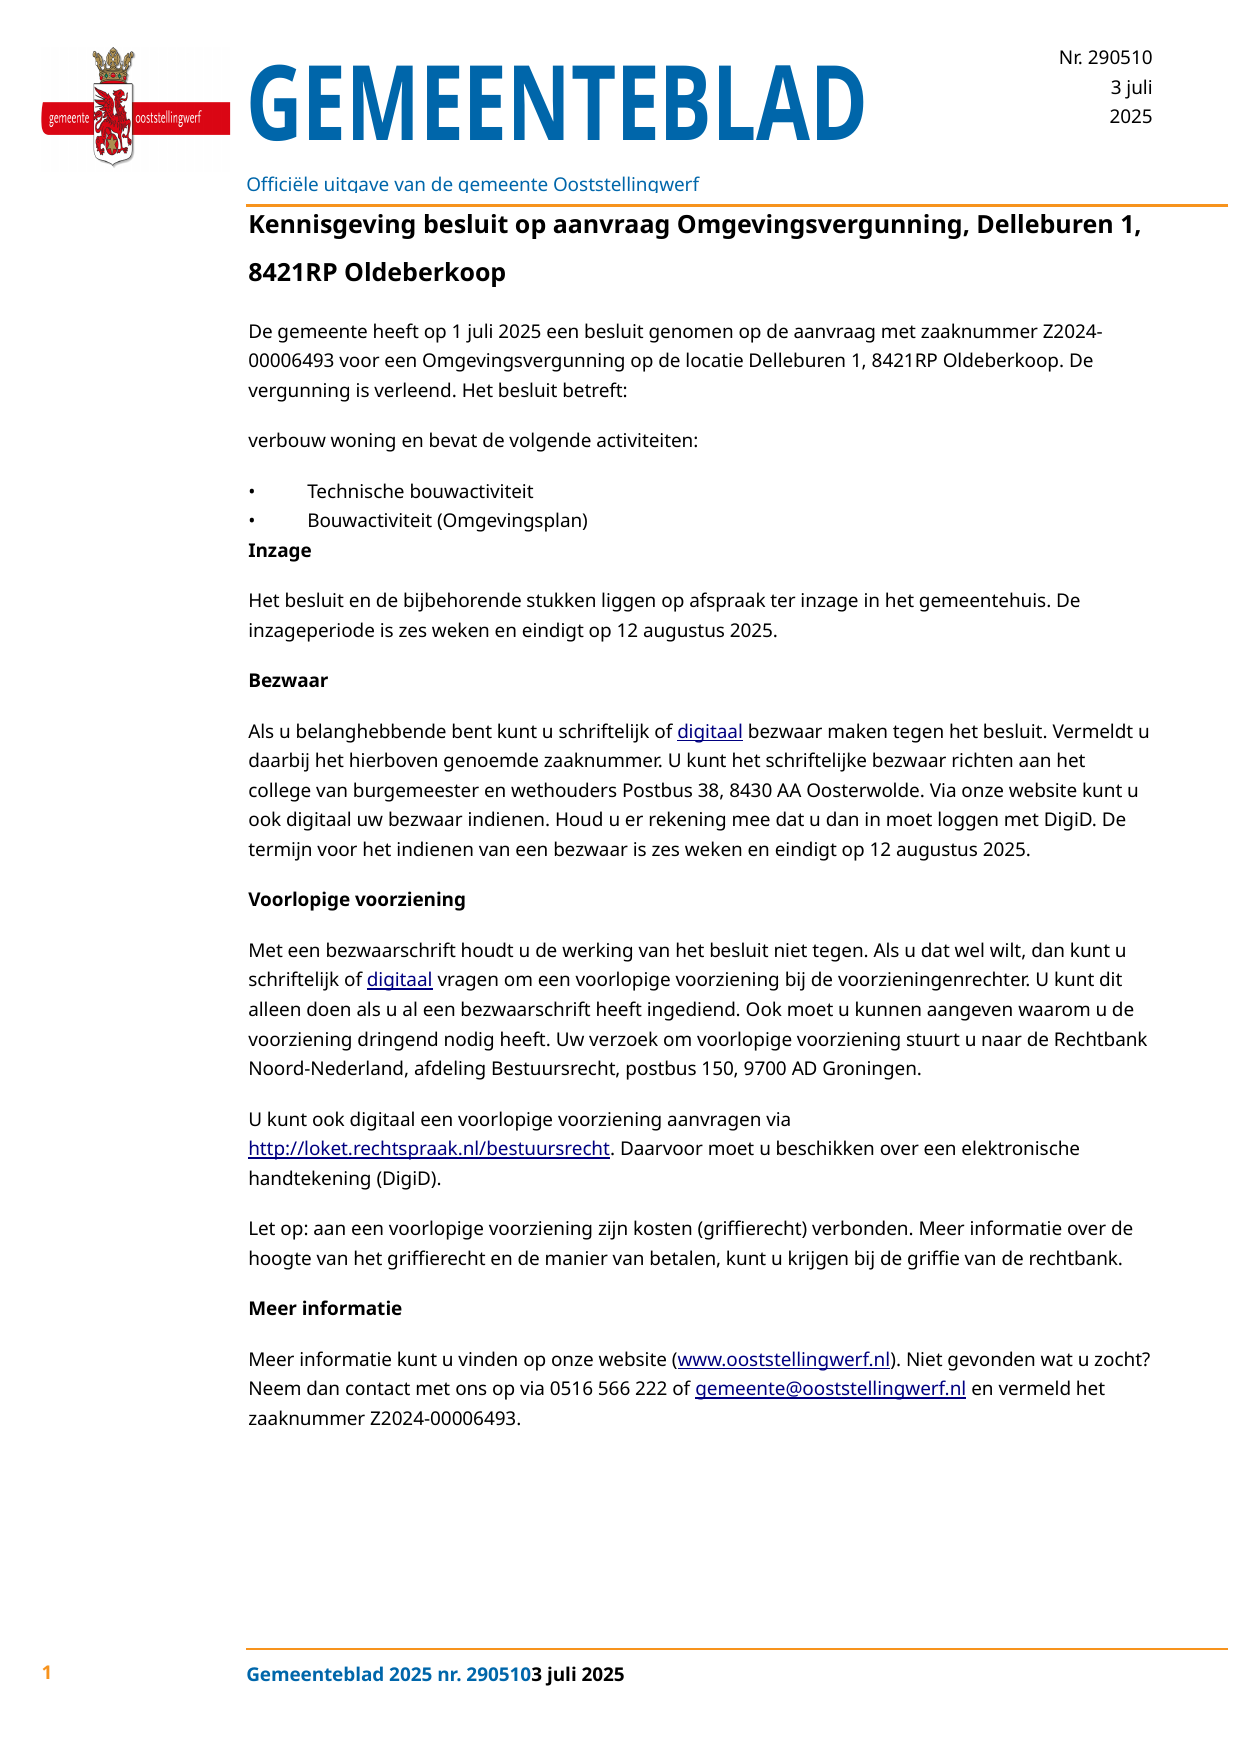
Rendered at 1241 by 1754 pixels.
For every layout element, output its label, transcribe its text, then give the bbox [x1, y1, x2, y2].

text De gemeente heeft op 1 juli 2025 een besluit genomen op de aanvraag met zaaknummer Z2024-00006493 voor een Omgevingsvergunning op de locatie Delleburen 1, 8421RP Oldeberkoop. De vergunning is verleend. Het besluit betreft: [248, 318, 1152, 403]
list Technische bouwactiviteit [248, 478, 1152, 504]
list Bouwactiviteit (Omgevingsplan) [248, 507, 1152, 533]
text Bezwaar [248, 667, 1152, 693]
text Meer informatie kunt u vinden op onze website (www.ooststellingwerf.nl). Niet gevonden wat u zocht? Neem dan contact met ons op via 0516 566 222 of gemeente@ooststellingwerf.nl en vermeld het zaaknummer Z2024-00006493. [248, 1346, 1152, 1431]
picture [41, 47, 231, 172]
text Als u belanghebbende bent kunt u schriftelijk of digitaal bezwaar maken tegen het besluit. Vermeldt u daarbij het hierboven genoemde zaaknummer. U kunt het schriftelijke bezwaar richten aan het college van burgemeester en wethouders Postbus 38, 8430 AA Oosterwolde. Via onze website kunt u ook digitaal uw bezwaar indienen. Houd u er rekening mee dat u dan in moet loggen met DigiD. De termijn voor het indienen van een bezwaar is zes weken en eindigt op 12 augustus 2025. [248, 718, 1152, 862]
text Meer informatie [248, 1295, 1152, 1321]
text Het besluit en de bijbehorende stukken liggen op afspraak ter inzage in het gemeentehuis. De inzageperiode is zes weken en eindigt op 12 augustus 2025. [248, 587, 1152, 643]
text verbouw woning en bevat de volgende activiteiten: [248, 427, 1152, 453]
text Kennisgeving besluit op aanvraag Omgevingsvergunning, Delleburen 1, 8421RP Oldeberkoop [248, 207, 1152, 288]
text Met een bezwaarschrift houdt u de werking van het besluit niet tegen. Als u dat wel wilt, dan kunt u schriftelijk of digitaal vragen om een voorlopige voorziening bij de voorzieningenrechter. U kunt dit alleen doen als u al een bezwaarschrift heeft ingediend. Ook moet u kunnen aangeven waarom u de voorziening dringend nodig heeft. Uw verzoek om voorlopige voorziening stuurt u naar de Rechtbank Noord-Nederland, afdeling Bestuursrecht, postbus 150, 9700 AD Groningen. [248, 937, 1152, 1081]
text Inzage [248, 537, 1152, 563]
text Voorlopige voorziening [248, 887, 1152, 912]
text U kunt ook digitaal een voorlopige voorziening aanvragen via http://loket.rechtspraak.nl/bestuursrecht. Daarvoor moet u beschikken over een elektronische handtekening (DigiD). [248, 1106, 1152, 1191]
text Let op: aan een voorlopige voorziening zijn kosten (griffierecht) verbonden. Meer informatie over de hoogte van het griffierecht en de manier van betalen, kunt u krijgen bij de griffie van de rechtbank. [248, 1215, 1152, 1271]
